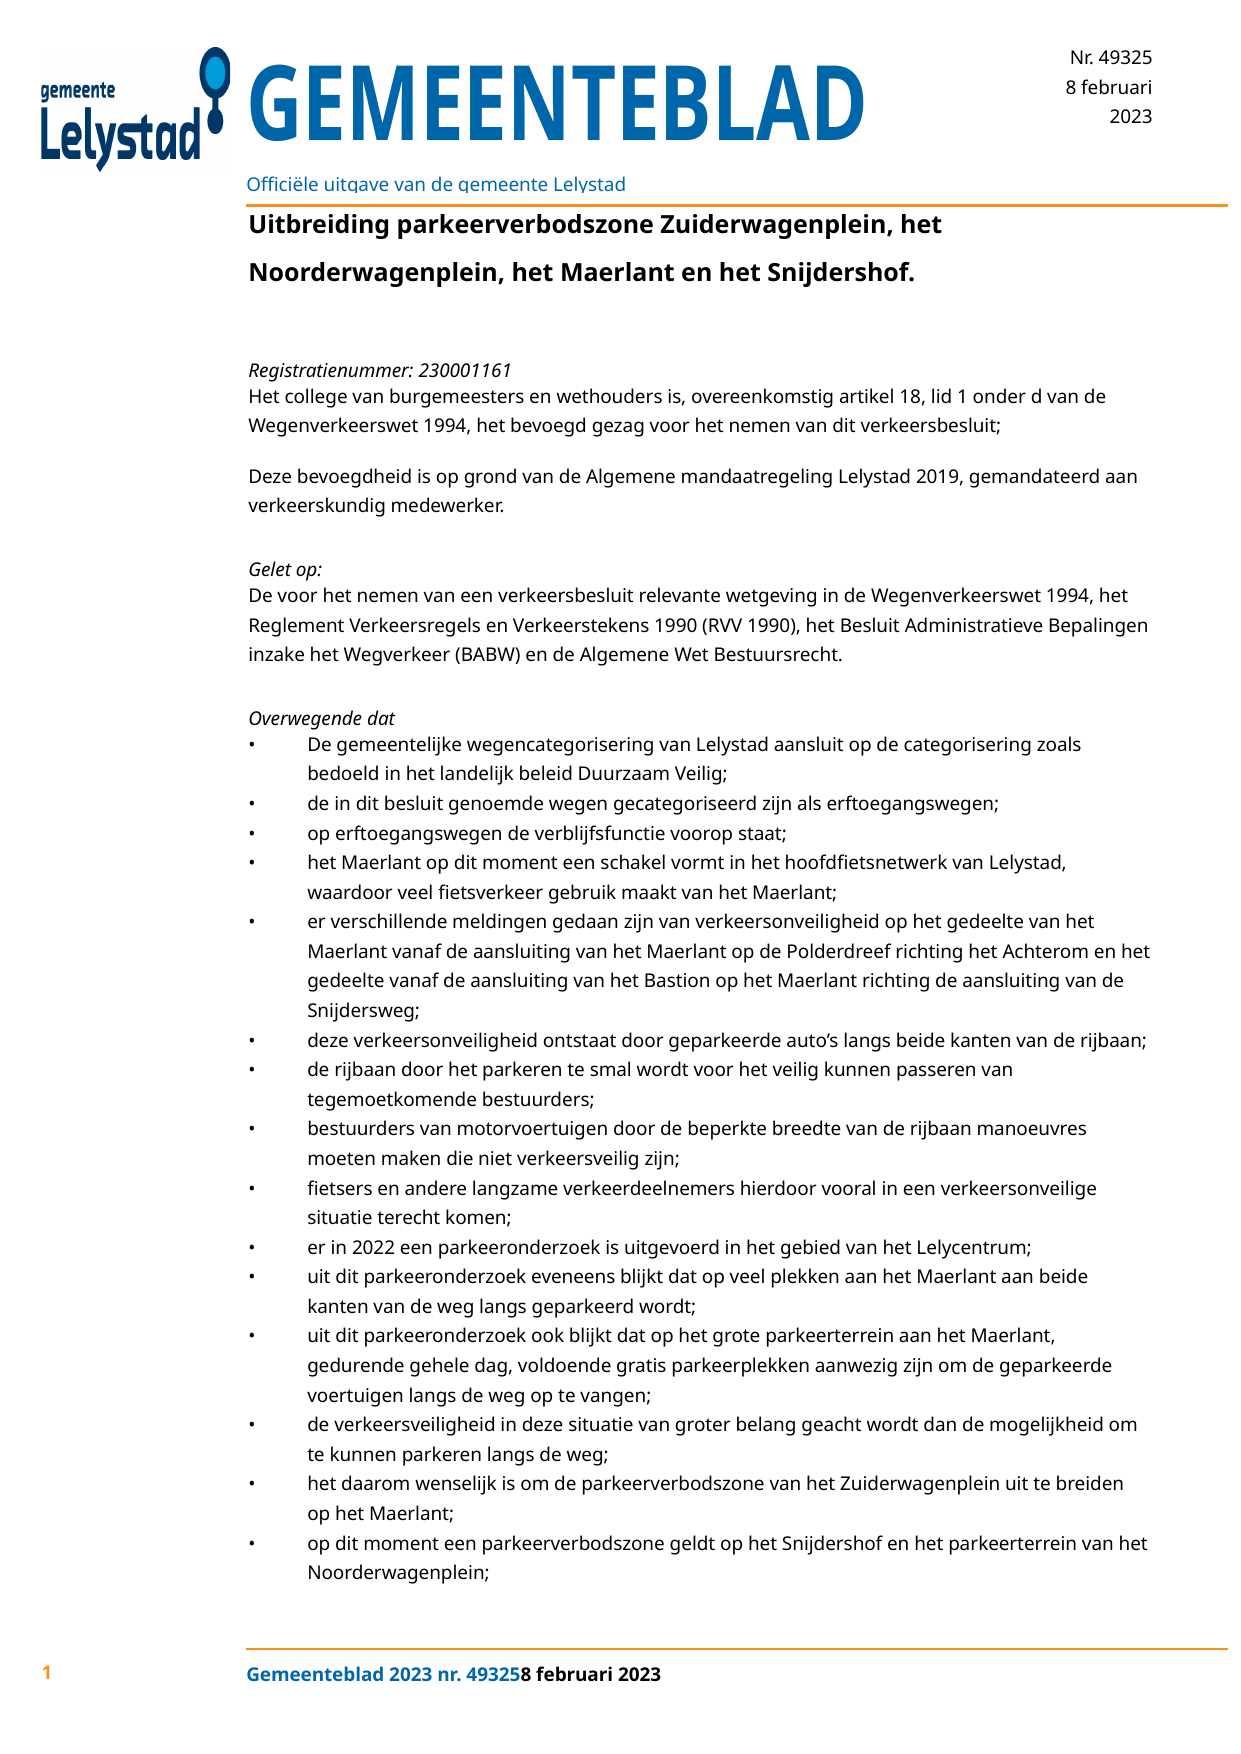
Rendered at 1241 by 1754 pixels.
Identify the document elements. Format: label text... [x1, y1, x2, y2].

list fietsers en andere langzame verkeerdeelnemers hierdoor vooral in een verkeersonveilige situatie terecht komen; [248, 1175, 1152, 1230]
text De voor het nemen van een verkeersbesluit relevante wetgeving in de Wegenverkeerswet 1994, het Reglement Verkeersregels en Verkeerstekens 1990 (RVV 1990), het Besluit Administratieve Bepalingen inzake het Wegverkeer (BABW) en de Algemene Wet Bestuursrecht. [248, 582, 1152, 667]
text Registratienummer: 230001161 [248, 357, 1152, 383]
text Gelet op: [248, 556, 1152, 582]
list de in dit besluit genoemde wegen gecategoriseerd zijn als erftoegangswegen; [248, 790, 1152, 816]
list er in 2022 een parkeeronderzoek is uitgevoerd in het gebied van het Lelycentrum; [248, 1234, 1152, 1260]
text Het college van burgemeesters en wethouders is, overeenkomstig artikel 18, lid 1 onder d van de Wegenverkeerswet 1994, het bevoegd gezag voor het nemen van dit verkeersbesluit; [248, 383, 1152, 438]
picture [41, 47, 231, 172]
text Deze bevoegdheid is op grond van de Algemene mandaatregeling Lelystad 2019, gemandateerd aan verkeerskundig medewerker. [248, 463, 1152, 518]
list op erftoegangswegen de verblijfsfunctie voorop staat; [248, 820, 1152, 846]
list bestuurders van motorvoertuigen door de beperkte breedte van de rijbaan manoeuvres moeten maken die niet verkeersveilig zijn; [248, 1116, 1152, 1171]
text Uitbreiding parkeerverbodszone Zuiderwagenplein, het Noorderwagenplein, het Maerlant en het Snijdershof. [248, 207, 1152, 288]
text Overwegende dat [248, 705, 1152, 731]
list uit dit parkeeronderzoek eveneens blijkt dat op veel plekken aan het Maerlant aan beide kanten van de weg langs geparkeerd wordt; [248, 1263, 1152, 1319]
list deze verkeersonveiligheid ontstaat door geparkeerde auto’s langs beide kanten van de rijbaan; [248, 1027, 1152, 1053]
list er verschillende meldingen gedaan zijn van verkeersonveiligheid op het gedeelte van het Maerlant vanaf de aansluiting van het Maerlant op de Polderdreef richting het Achterom en het gedeelte vanaf de aansluiting van het Bastion op het Maerlant richting de aansluiting van de Snijdersweg; [248, 908, 1152, 1023]
list het Maerlant op dit moment een schakel vormt in het hoofdfietsnetwerk van Lelystad, waardoor veel fietsverkeer gebruik maakt van het Maerlant; [248, 849, 1152, 905]
list de verkeersveiligheid in deze situatie van groter belang geacht wordt dan de mogelijkheid om te kunnen parkeren langs de weg; [248, 1411, 1152, 1467]
list uit dit parkeeronderzoek ook blijkt dat op het grote parkeerterrein aan het Maerlant, gedurende gehele dag, voldoende gratis parkeerplekken aanwezig zijn om de geparkeerde voertuigen langs de weg op te vangen; [248, 1323, 1152, 1408]
list de rijbaan door het parkeren te smal wordt voor het veilig kunnen passeren van tegemoetkomende bestuurders; [248, 1056, 1152, 1112]
list op dit moment een parkeerverbodszone geldt op het Snijdershof en het parkeerterrein van het Noorderwagenplein; [248, 1530, 1152, 1585]
list De gemeentelijke wegencategorisering van Lelystad aansluit op de categorisering zoals bedoeld in het landelijk beleid Duurzaam Veilig; [248, 731, 1152, 786]
list het daarom wenselijk is om de parkeerverbodszone van het Zuiderwagenplein uit te breiden op het Maerlant; [248, 1471, 1152, 1526]
